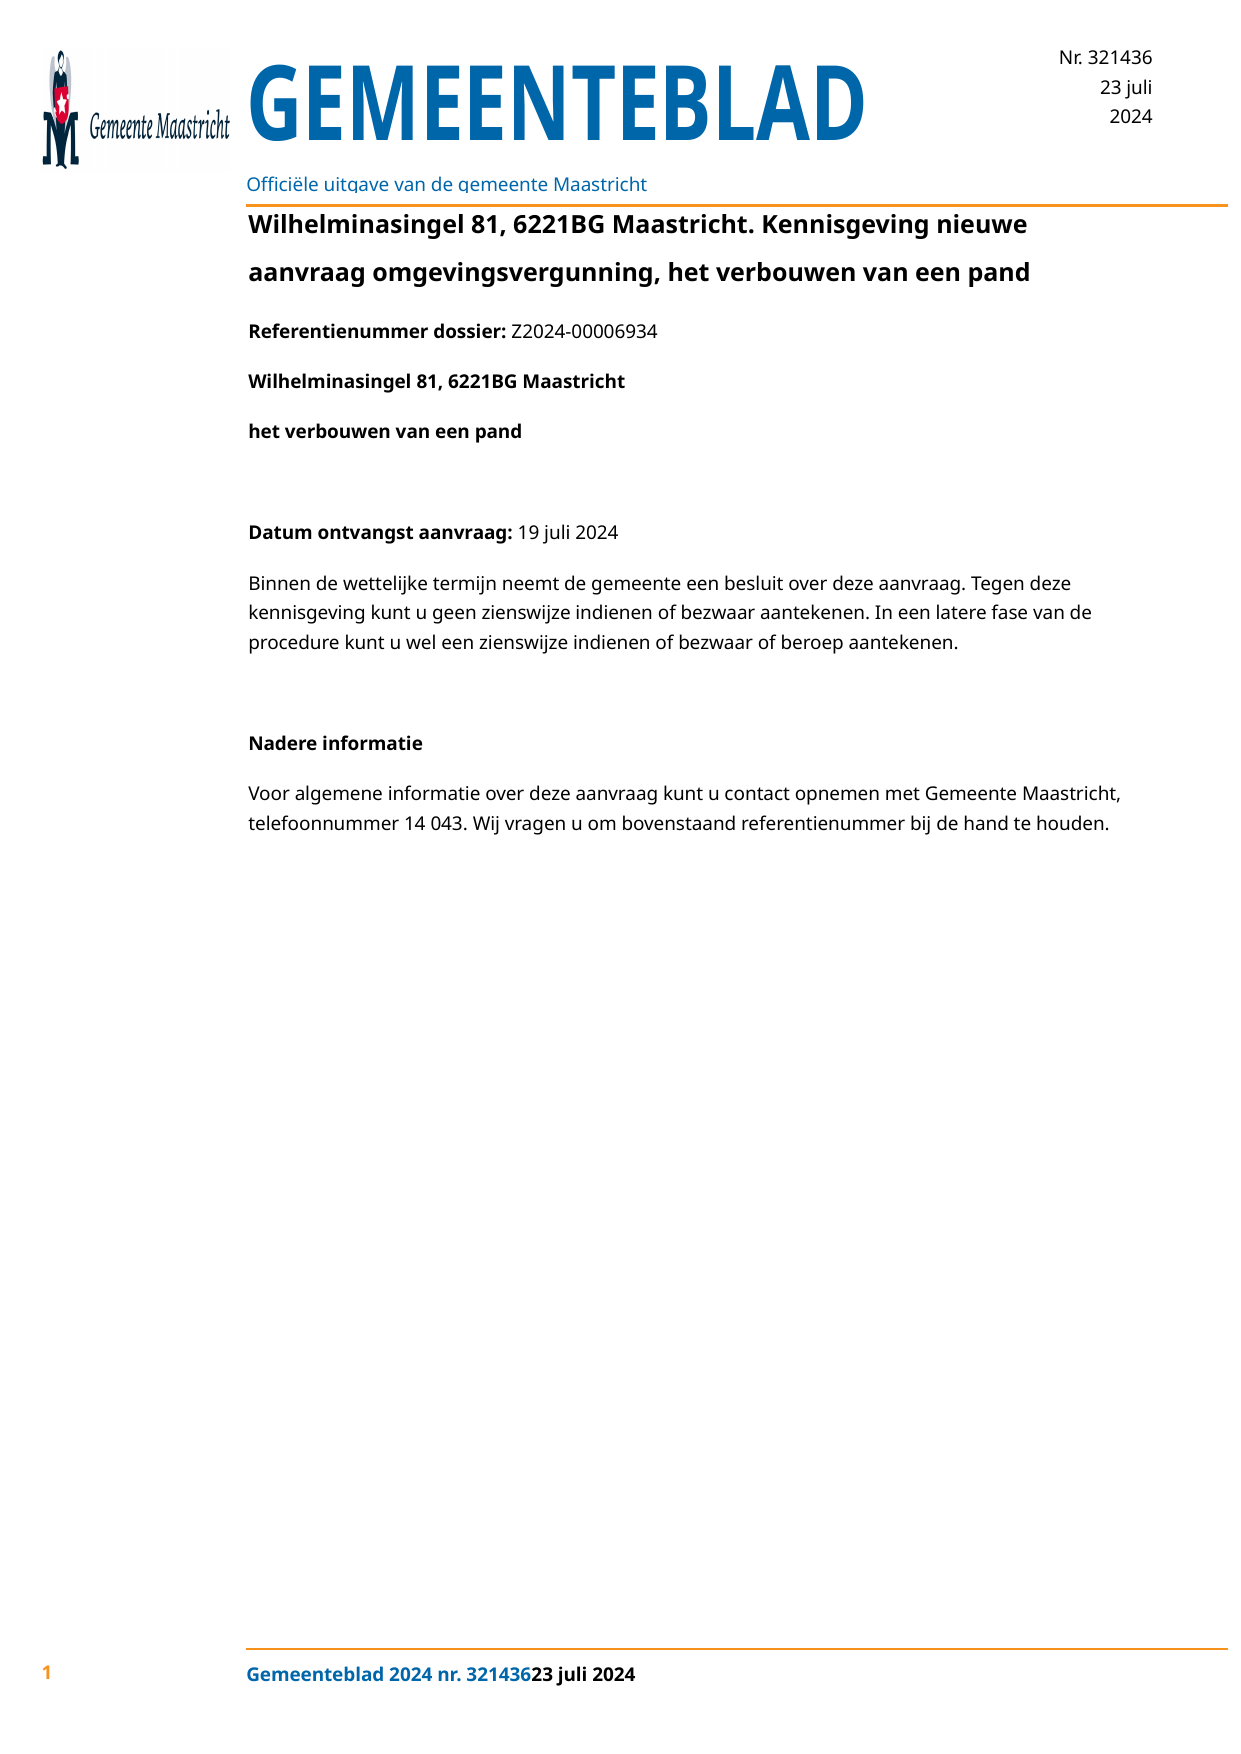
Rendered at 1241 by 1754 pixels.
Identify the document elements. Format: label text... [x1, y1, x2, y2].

text Wilhelminasingel 81, 6221BG Maastricht. Kennisgeving nieuwe aanvraag omgevingsvergunning, het verbouwen van een pand [248, 207, 1152, 288]
text Nadere informatie [248, 730, 1152, 756]
text Voor algemene informatie over deze aanvraag kunt u contact opnemen met Gemeente Maastricht, telefoonnummer 14 043. Wij vragen u om bovenstaand referentienummer bij de hand te houden. [248, 780, 1152, 836]
text Datum ontvangst aanvraag: 19 juli 2024 [248, 519, 1152, 545]
text Referentienummer dossier: Z2024-00006934 [248, 318, 1152, 344]
text het verbouwen van een pand [248, 419, 1152, 444]
text Wilhelminasingel 81, 6221BG Maastricht [248, 368, 1152, 394]
picture [41, 47, 231, 172]
text Binnen de wettelijke termijn neemt de gemeente een besluit over deze aanvraag. Tegen deze kennisgeving kunt u geen zienswijze indienen of bezwaar aantekenen. In een latere fase van de procedure kunt u wel een zienswijze indienen of bezwaar of beroep aantekenen. [248, 570, 1152, 655]
